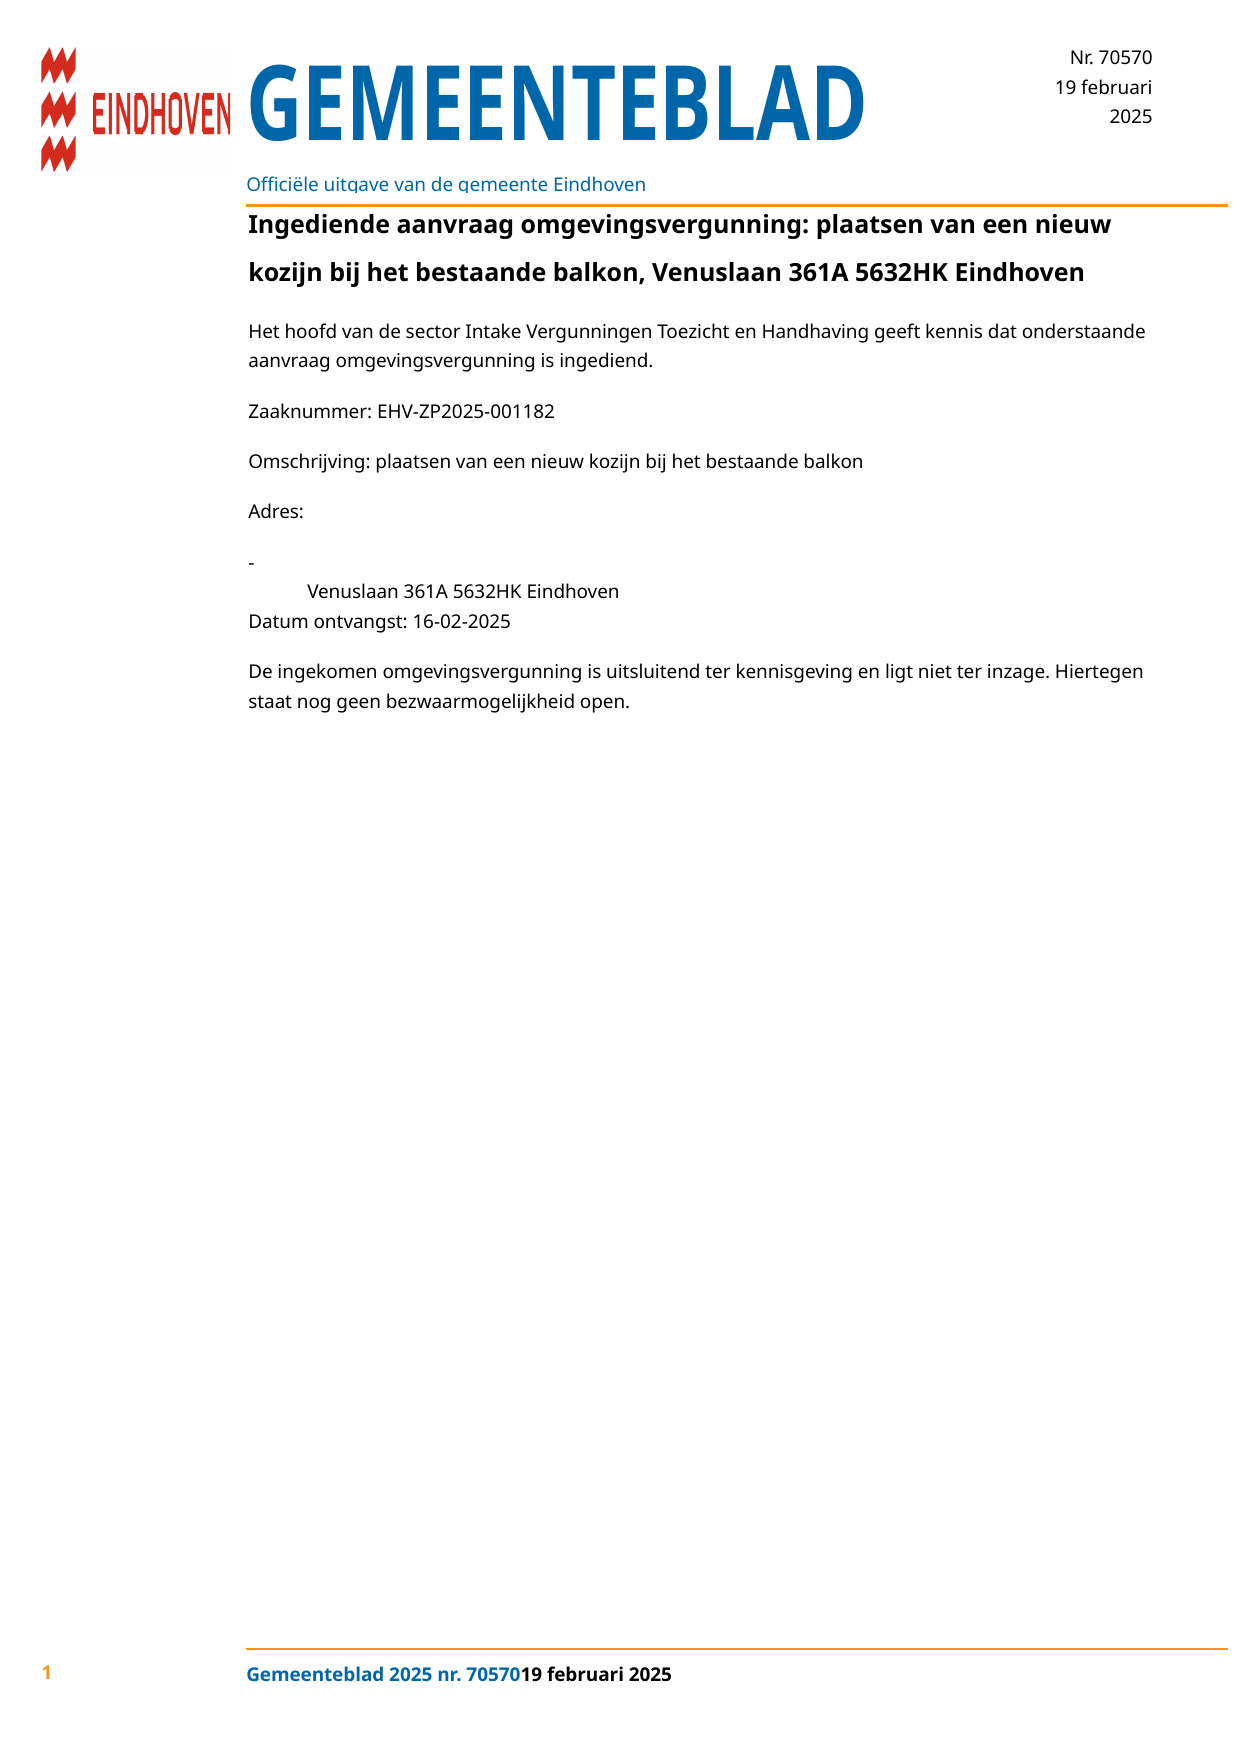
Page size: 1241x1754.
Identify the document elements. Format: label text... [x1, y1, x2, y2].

text Ingediende aanvraag omgevingsvergunning: plaatsen van een nieuw kozijn bij het bestaande balkon, Venuslaan 361A 5632HK Eindhoven [248, 207, 1152, 288]
text Omschrijving: plaatsen van een nieuw kozijn bij het bestaande balkon [248, 448, 1152, 474]
picture [41, 47, 231, 172]
text Het hoofd van de sector Intake Vergunningen Toezicht en Handhaving geeft kennis dat onderstaande aanvraag omgevingsvergunning is ingediend. [248, 318, 1152, 373]
text Zaaknummer: EHV-ZP2025-001182 [248, 398, 1152, 424]
text De ingekomen omgevingsvergunning is uitsluitend ter kennisgeving en ligt niet ter inzage. Hiertegen staat nog geen bezwaarmogelijkheid open. [248, 659, 1152, 714]
text Adres: [248, 499, 1152, 524]
list Venuslaan 361A 5632HK Eindhoven [248, 579, 1152, 604]
text Datum ontvangst: 16-02-2025 [248, 608, 1152, 634]
